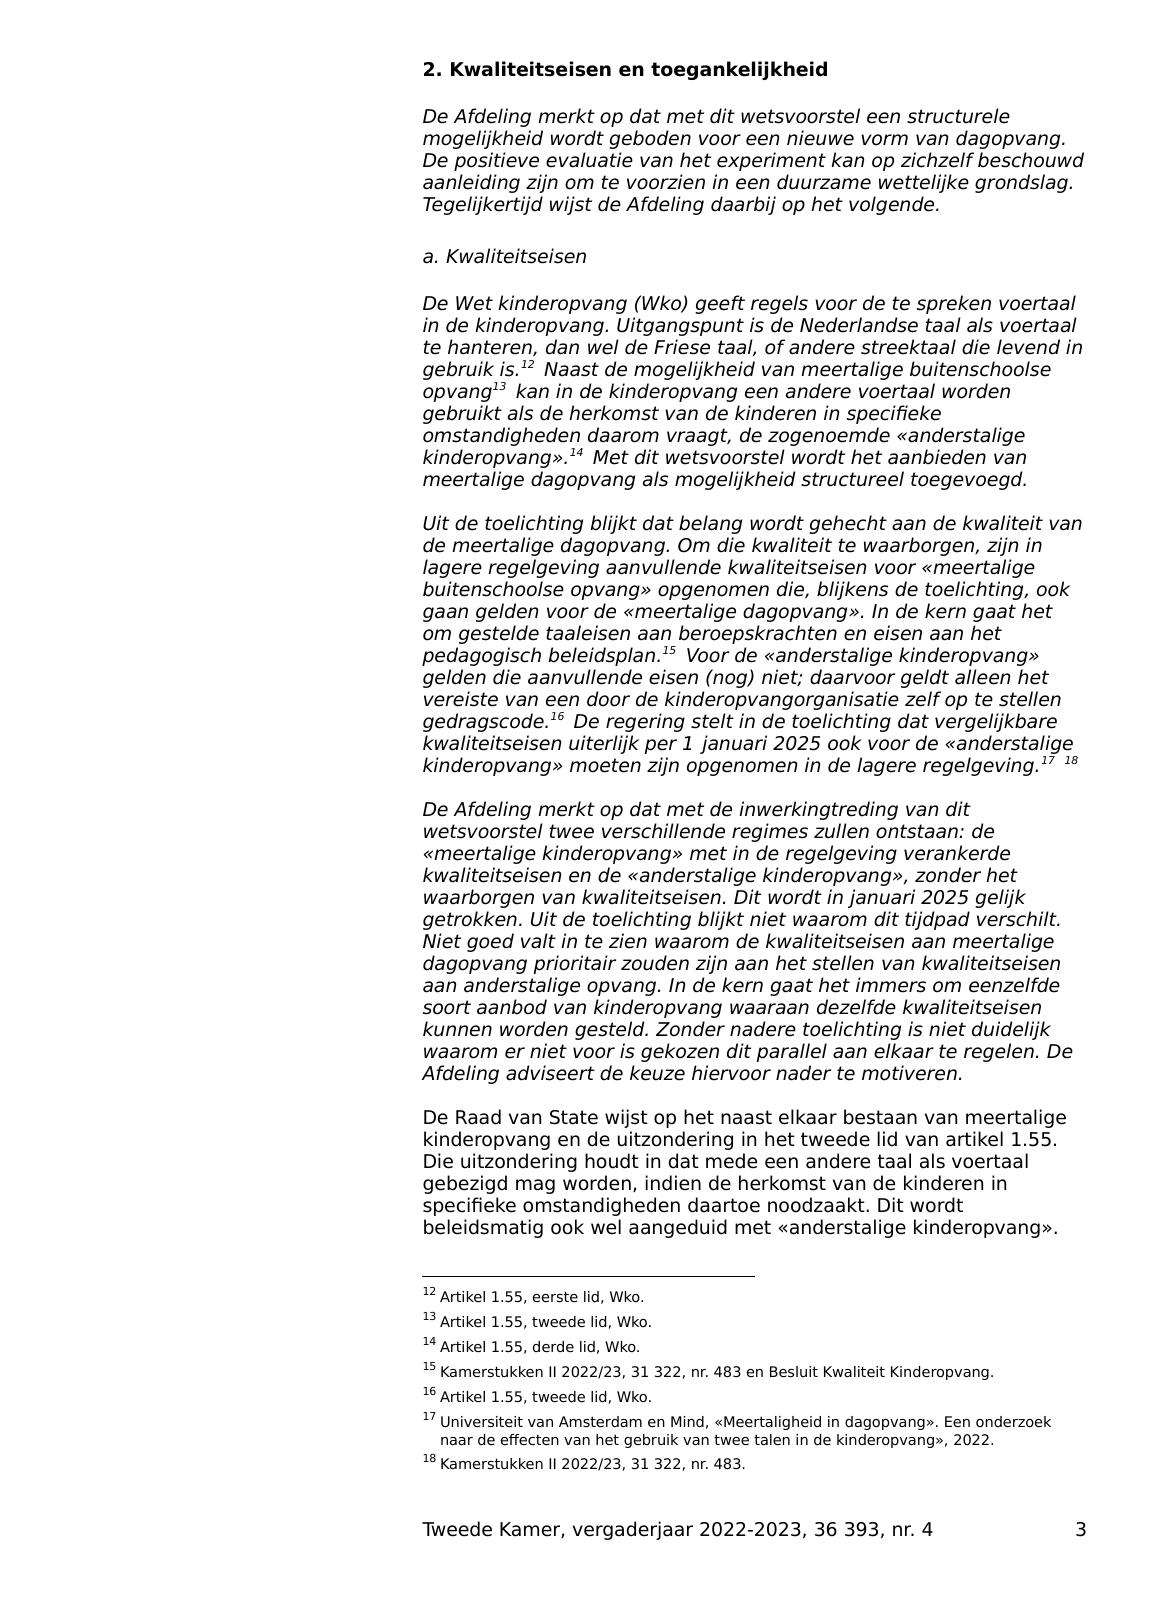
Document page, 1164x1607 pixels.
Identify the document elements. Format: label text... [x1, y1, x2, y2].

text Kamerstukken II 2022/23, 31 322, nr. 483. [422, 1452, 1087, 1474]
subtitle a. Kwaliteitseisen [422, 246, 1087, 268]
text De Wet kinderopvang (Wko) geeft regels voor de te spreken voertaal in de kinderopvang. Uitgangspunt is de Nederlandse taal als voertaal te hanteren, dan wel de Friese taal, of andere streektaal die levend in gebruik is. Naast de mogelijkheid van meertalige buitenschoolse opvang kan in de kinderopvang een andere voertaal worden gebruikt als de herkomst van de kinderen in specifieke omstandigheden daarom vraagt, de zogenoemde «anderstalige kinderopvang». Met dit wetsvoorstel wordt het aanbieden van meertalige dagopvang als mogelijkheid structureel toegevoegd. [422, 293, 1087, 491]
text Artikel 1.55, tweede lid, Wko. [422, 1385, 1087, 1407]
subtitle 2. Kwaliteitseisen en toegankelijkheid [422, 59, 1087, 81]
text De Raad van State wijst op het naast elkaar bestaan van meertalige kinderopvang en de uitzondering in het tweede lid van artikel 1.55. Die uitzondering houdt in dat mede een andere taal als voertaal gebezigd mag worden, indien de herkomst van de kinderen in specifieke omstandigheden daartoe noodzaakt. Dit wordt beleidsmatig ook wel aangeduid met «anderstalige kinderopvang». [422, 1107, 1087, 1239]
text De Afdeling merkt op dat met dit wetsvoorstel een structurele mogelijkheid wordt geboden voor een nieuwe vorm van dagopvang. De positieve evaluatie van het experiment kan op zichzelf beschouwd aanleiding zijn om te voorzien in een duurzame wettelijke grondslag. Tegelijkertijd wijst de Afdeling daarbij op het volgende. [422, 106, 1087, 216]
text Uit de toelichting blijkt dat belang wordt gehecht aan de kwaliteit van de meertalige dagopvang. Om die kwaliteit te waarborgen, zijn in lagere regelgeving aanvullende kwaliteitseisen voor «meertalige buitenschoolse opvang» opgenomen die, blijkens de toelichting, ook gaan gelden voor de «meertalige dagopvang». In de kern gaat het om gestelde taaleisen aan beroepskrachten en eisen aan het pedagogisch beleidsplan. Voor de «anderstalige kinderopvang» gelden die aanvullende eisen (nog) niet; daarvoor geldt alleen het vereiste van een door de kinderopvangorganisatie zelf op te stellen gedragscode. De regering stelt in de toelichting dat vergelijkbare kwaliteitseisen uiterlijk per 1 januari 2025 ook voor de «anderstalige kinderopvang» moeten zijn opgenomen in de lagere regelgeving. [422, 513, 1087, 777]
text Artikel 1.55, tweede lid, Wko. [422, 1310, 1087, 1332]
text De Afdeling merkt op dat met de inwerkingtreding van dit wetsvoorstel twee verschillende regimes zullen ontstaan: de «meertalige kinderopvang» met in de regelgeving verankerde kwaliteitseisen en de «anderstalige kinderopvang», zonder het waarborgen van kwaliteitseisen. Dit wordt in januari 2025 gelijk getrokken. Uit de toelichting blijkt niet waarom dit tijdpad verschilt. Niet goed valt in te zien waarom de kwaliteitseisen aan meertalige dagopvang prioritair zouden zijn aan het stellen van kwaliteitseisen aan anderstalige opvang. In de kern gaat het immers om eenzelfde soort aanbod van kinderopvang waaraan dezelfde kwaliteitseisen kunnen worden gesteld. Zonder nadere toelichting is niet duidelijk waarom er niet voor is gekozen dit parallel aan elkaar te regelen. De Afdeling adviseert de keuze hiervoor nader te motiveren. [422, 799, 1087, 1084]
text Artikel 1.55, eerste lid, Wko. [422, 1285, 1087, 1307]
text Universiteit van Amsterdam en Mind, «Meertaligheid in dagopvang». Een onderzoek naar de effecten van het gebruik van twee talen in de kinderopvang», 2022. [422, 1410, 1087, 1449]
text Kamerstukken II 2022/23, 31 322, nr. 483 en Besluit Kwaliteit Kinderopvang. [422, 1360, 1087, 1382]
text Artikel 1.55, derde lid, Wko. [422, 1335, 1087, 1357]
